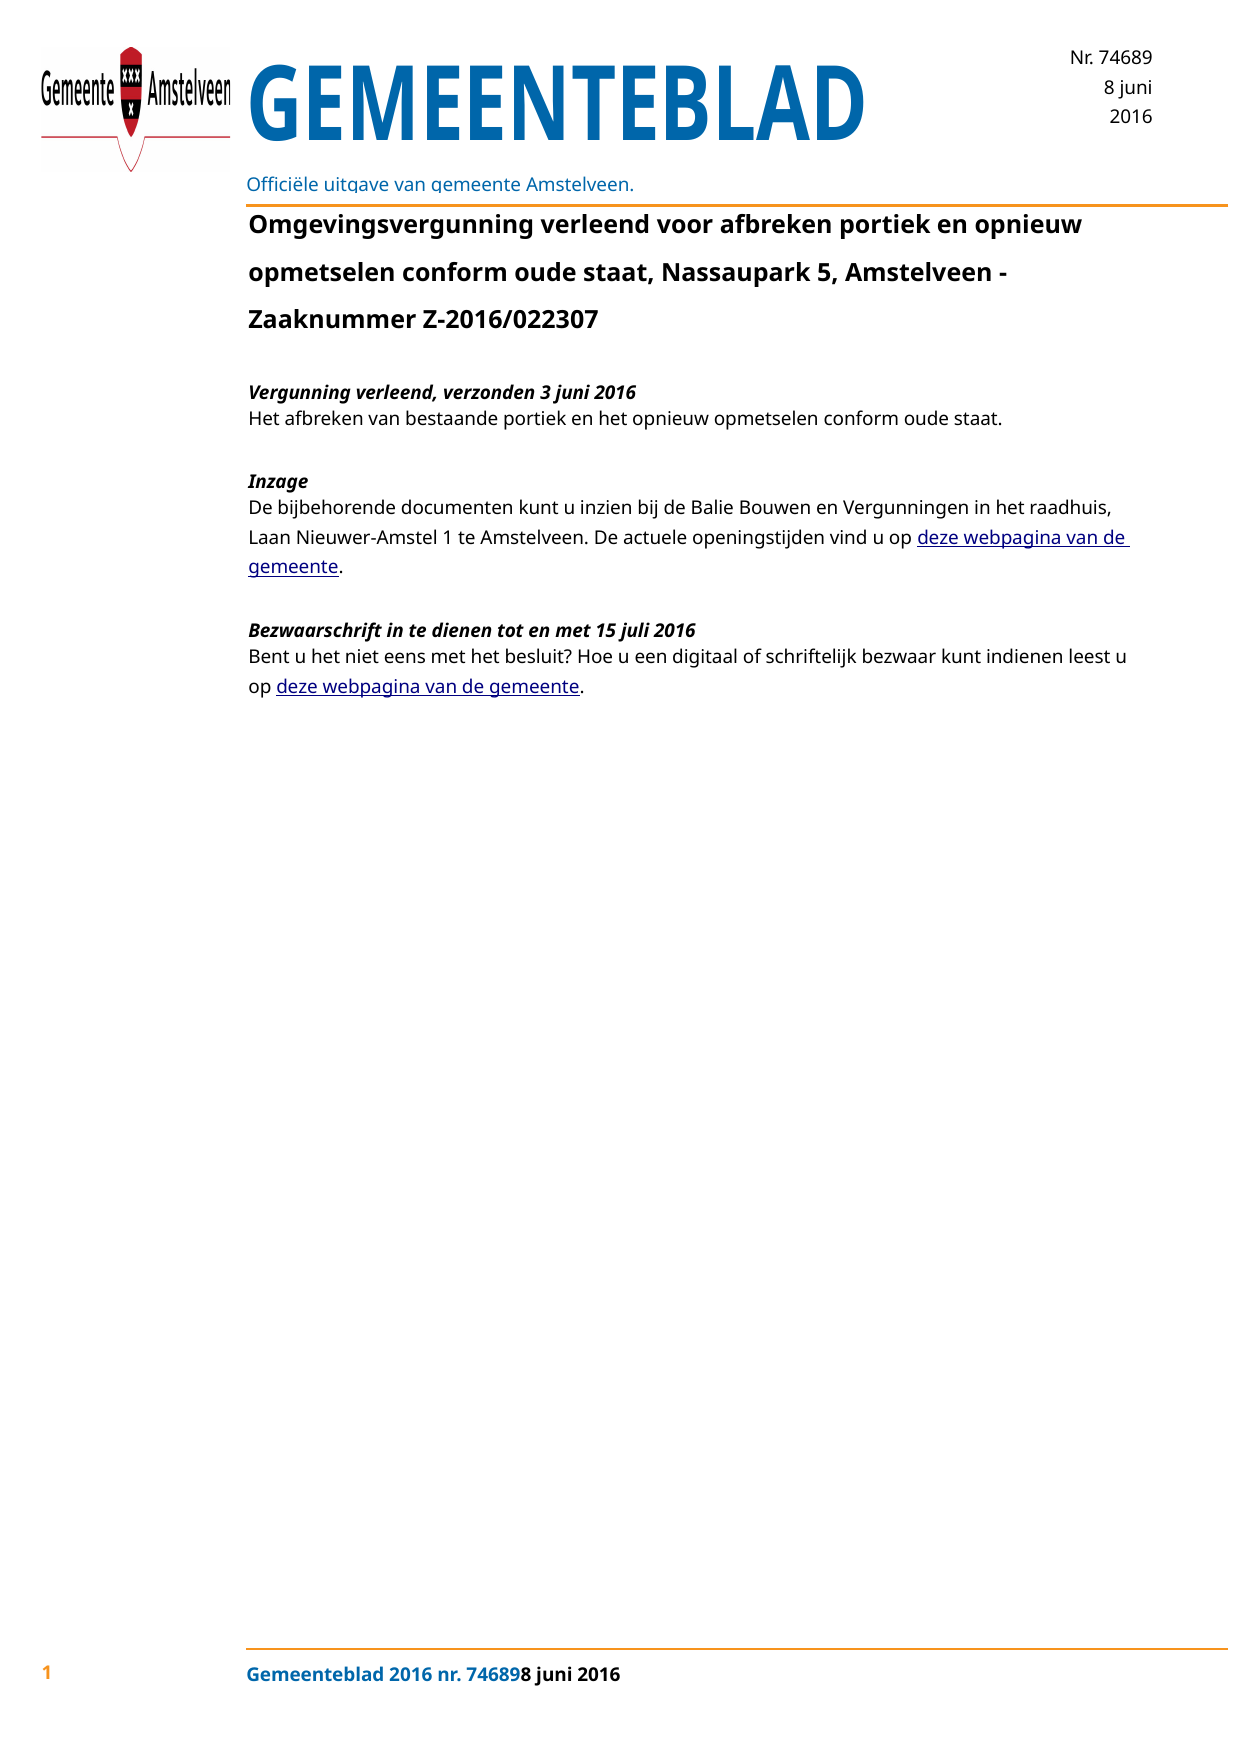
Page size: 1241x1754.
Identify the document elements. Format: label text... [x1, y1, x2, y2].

text Inzage [248, 469, 1152, 494]
text Bezwaarschrift in te dienen tot en met 15 juli 2016 [248, 618, 1152, 643]
text Omgevingsvergunning verleend voor afbreken portiek en opnieuw opmetselen conform oude staat, Nassaupark 5, Amstelveen - Zaaknummer Z-2016/022307 [248, 207, 1152, 336]
text Vergunning verleend, verzonden 3 juni 2016 [248, 379, 1152, 405]
text Het afbreken van bestaande portiek en het opnieuw opmetselen conform oude staat. [248, 405, 1152, 431]
text Bent u het niet eens met het besluit? Hoe u een digitaal of schriftelijk bezwaar kunt indienen leest u op deze webpagina van de gemeente. [248, 643, 1152, 699]
picture [41, 47, 231, 172]
text De bijbehorende documenten kunt u inzien bij de Balie Bouwen en Vergunningen in het raadhuis, Laan Nieuwer-Amstel 1 te Amstelveen. De actuele openingstijden vind u op deze webpagina van de gemeente. [248, 494, 1152, 579]
